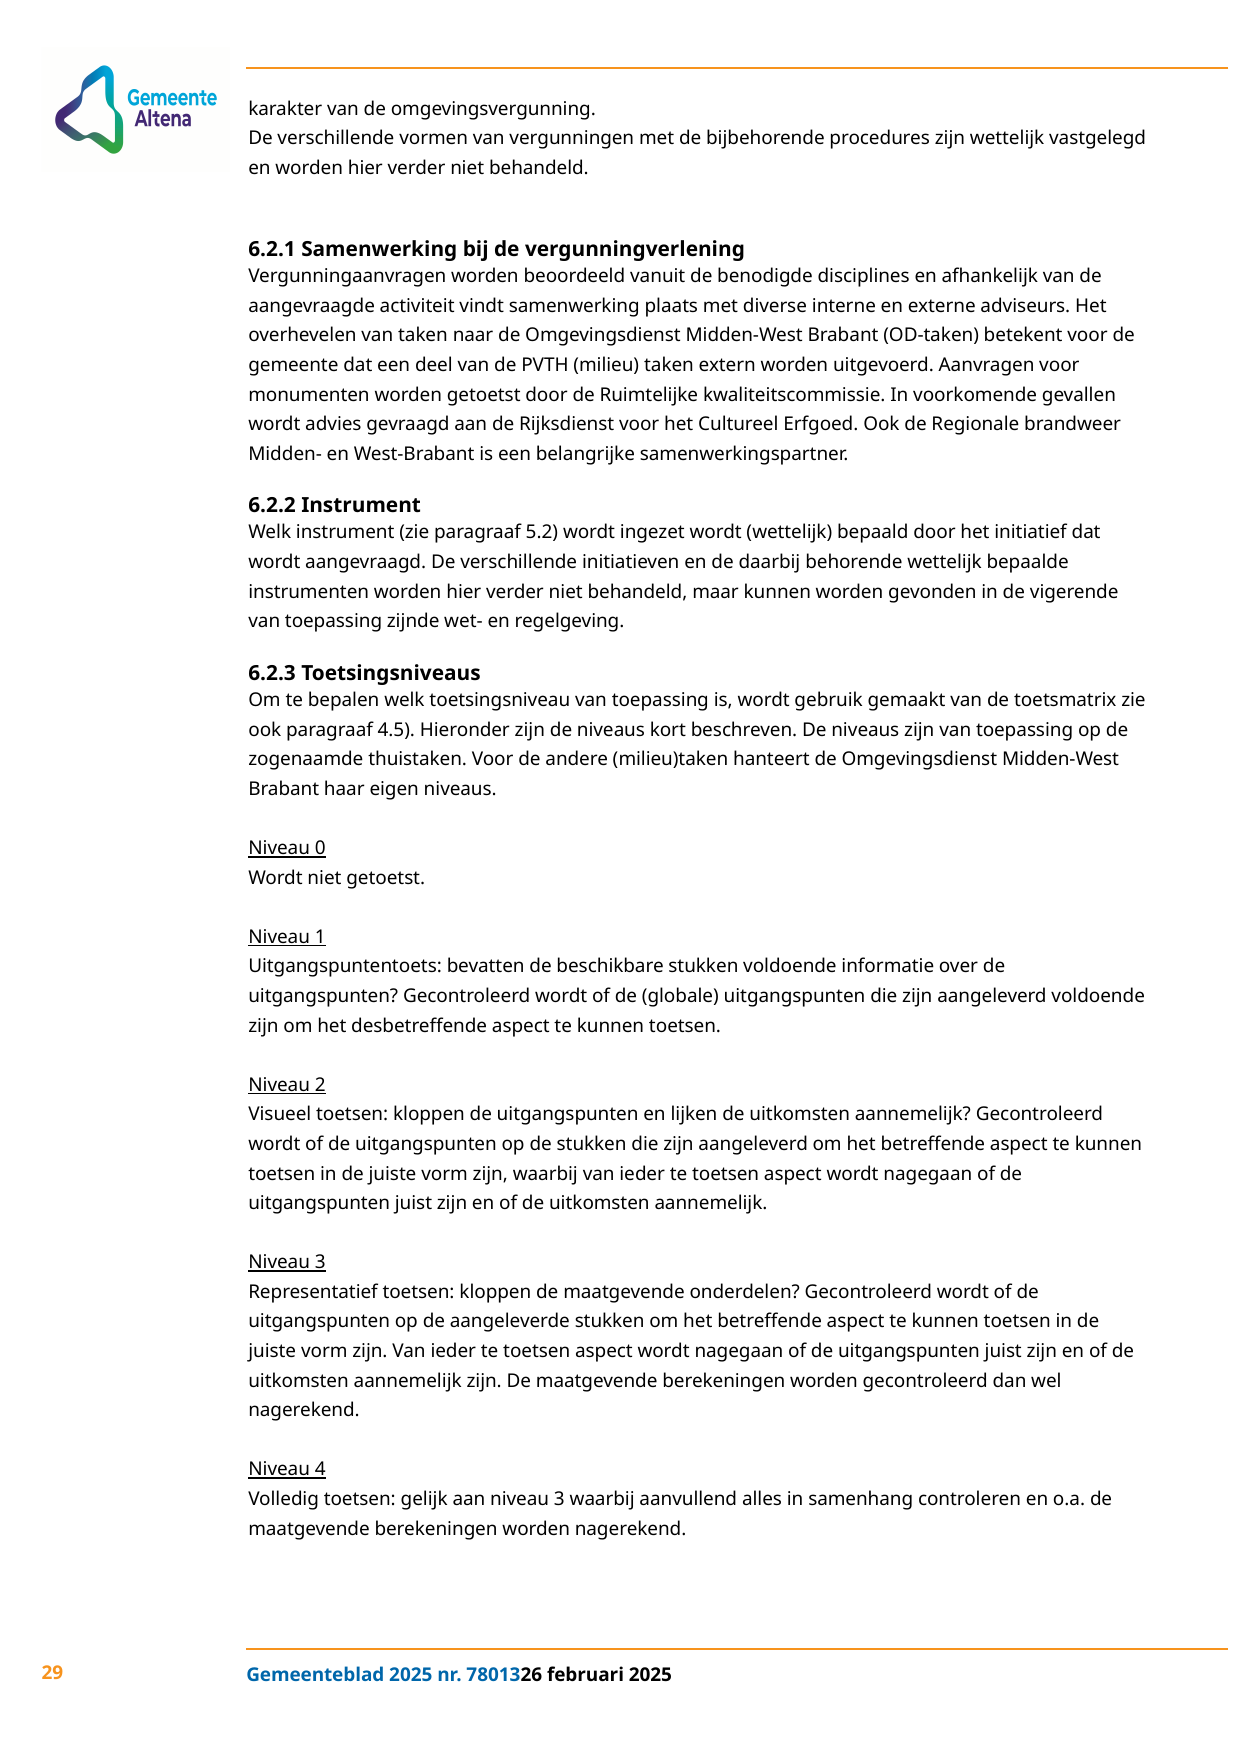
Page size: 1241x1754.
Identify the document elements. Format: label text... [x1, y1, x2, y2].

picture [41, 47, 231, 172]
text Vergunningaanvragen worden beoordeeld vanuit de benodigde disciplines en afhankelijk van de aangevraagde activiteit vindt samenwerking plaats met diverse interne en externe adviseurs. Het overhevelen van taken naar de Omgevingsdienst Midden-West Brabant (OD-taken) betekent voor de gemeente dat een deel van de PVTH (milieu) taken extern worden uitgevoerd. Aanvragen voor monumenten worden getoetst door de Ruimtelijke kwaliteitscommissie. In voorkomende gevallen wordt advies gevraagd aan de Rijksdienst voor het Cultureel Erfgoed. Ook de Regionale brandweer Midden- en West-Brabant is een belangrijke samenwerkingspartner. [248, 262, 1152, 466]
text Visueel toetsen: kloppen de uitgangspunten en lijken de uitkomsten aannemelijk? Gecontroleerd wordt of de uitgangspunten op de stukken die zijn aangeleverd om het betreffende aspect te kunnen toetsen in de juiste vorm zijn, waarbij van ieder te toetsen aspect wordt nagegaan of de uitgangspunten juist zijn en of de uitkomsten aannemelijk. [248, 1101, 1152, 1215]
text 6.2.1 Samenwerking bij de vergunningverlening [248, 234, 1152, 262]
text Niveau 1 [248, 923, 1152, 949]
text Niveau 4 [248, 1456, 1152, 1481]
text 6.2.3 Toetsingsniveaus [248, 658, 1152, 686]
text Om te bepalen welk toetsingsniveau van toepassing is, wordt gebruik gemaakt van de toetsmatrix zie ook paragraaf 4.5). Hieronder zijn de niveaus kort beschreven. De niveaus zijn van toepassing op de zogenaamde thuistaken. Voor de andere (milieu)taken hanteert de Omgevingsdienst Midden-West Brabant haar eigen niveaus. [248, 686, 1152, 801]
text Niveau 0 [248, 834, 1152, 860]
text Representatief toetsen: kloppen de maatgevende onderdelen? Gecontroleerd wordt of de uitgangspunten op de aangeleverde stukken om het betreffende aspect te kunnen toetsen in de juiste vorm zijn. Van ieder te toetsen aspect wordt nagegaan of de uitgangspunten juist zijn en of de uitkomsten aannemelijk zijn. De maatgevende berekeningen worden gecontroleerd dan wel nagerekend. [248, 1278, 1152, 1422]
text De verschillende vormen van vergunningen met de bijbehorende procedures zijn wettelijk vastgelegd en worden hier verder niet behandeld. [248, 124, 1152, 180]
text Uitgangspuntentoets: bevatten de beschikbare stukken voldoende informatie over de uitgangspunten? Gecontroleerd wordt of de (globale) uitgangspunten die zijn aangeleverd voldoende zijn om het desbetreffende aspect te kunnen toetsen. [248, 953, 1152, 1037]
text Welk instrument (zie paragraaf ‎5.2) wordt ingezet wordt (wettelijk) bepaald door het initiatief dat wordt aangevraagd. De verschillende initiatieven en de daarbij behorende wettelijk bepaalde instrumenten worden hier verder niet behandeld, maar kunnen worden gevonden in de vigerende van toepassing zijnde wet- en regelgeving. [248, 519, 1152, 633]
text Volledig toetsen: gelijk aan niveau 3 waarbij aanvullend alles in samenhang controleren en o.a. de maatgevende berekeningen worden nagerekend. [248, 1485, 1152, 1540]
text Wordt niet getoetst. [248, 864, 1152, 889]
text Niveau 3 [248, 1248, 1152, 1274]
text karakter van de omgevingsvergunning. [248, 95, 1152, 121]
text 6.2.2 Instrument [248, 490, 1152, 519]
text Niveau 2 [248, 1071, 1152, 1097]
